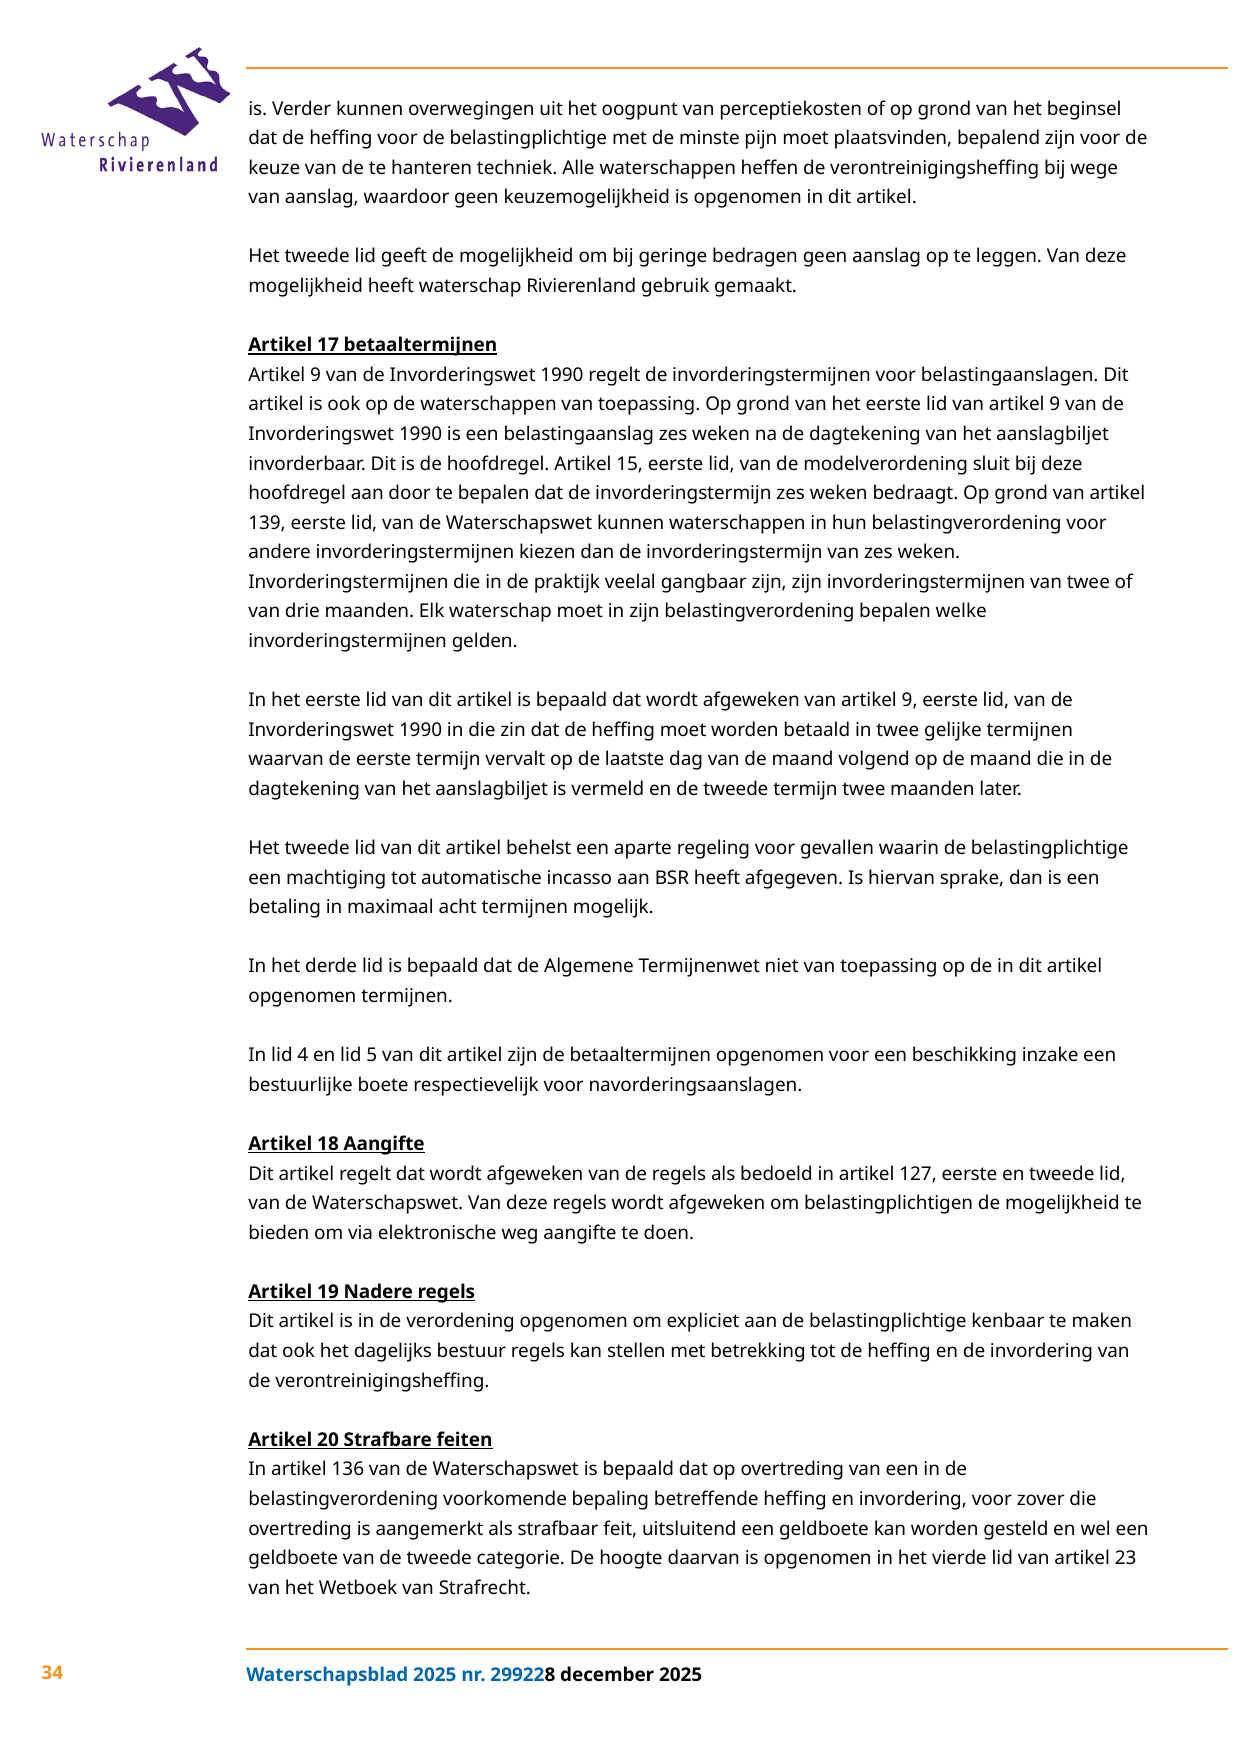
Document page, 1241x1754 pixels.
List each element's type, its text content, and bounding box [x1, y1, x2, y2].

text Artikel 19 Nadere regels [248, 1278, 1152, 1304]
text In lid 4 en lid 5 van dit artikel zijn de betaaltermijnen opgenomen voor een beschikking inzake een bestuurlijke boete respectievelijk voor navorderingsaanslagen. [248, 1041, 1152, 1097]
text In het derde lid is bepaald dat de Algemene Termijnenwet niet van toepassing op de in dit artikel opgenomen termijnen. [248, 953, 1152, 1008]
text In artikel 136 van de Waterschapswet is bepaald dat op overtreding van een in de belastingverordening voorkomende bepaling betreffende heffing en invordering, voor zover die overtreding is aangemerkt als strafbaar feit, uitsluitend een geldboete kan worden gesteld en wel een geldboete van de tweede categorie. De hoogte daarvan is opgenomen in het vierde lid van artikel 23 van het Wetboek van Strafrecht. [248, 1456, 1152, 1600]
text Het tweede lid van dit artikel behelst een aparte regeling voor gevallen waarin de belastingplichtige een machtiging tot automatische incasso aan BSR heeft afgegeven. Is hiervan sprake, dan is een betaling in maximaal acht termijnen mogelijk. [248, 834, 1152, 919]
text is. Verder kunnen overwegingen uit het oogpunt van perceptiekosten of op grond van het beginsel dat de heffing voor de belastingplichtige met de minste pijn moet plaatsvinden, bepalend zijn voor de keuze van de te hanteren techniek. Alle waterschappen heffen de verontreinigingsheffing bij wege van aanslag, waardoor geen keuzemogelijkheid is opgenomen in dit artikel. [248, 95, 1152, 209]
picture [41, 47, 231, 172]
text Dit artikel regelt dat wordt afgeweken van de regels als bedoeld in artikel 127, eerste en tweede lid, van de Waterschapswet. Van deze regels wordt afgeweken om belastingplichtigen de mogelijkheid te bieden om via elektronische weg aangifte te doen. [248, 1160, 1152, 1245]
text Artikel 18 Aangifte [248, 1130, 1152, 1156]
text Artikel 17 betaaltermijnen [248, 331, 1152, 357]
text In het eerste lid van dit artikel is bepaald dat wordt afgeweken van artikel 9, eerste lid, van de Invorderingswet 1990 in die zin dat de heffing moet worden betaald in twee gelijke termijnen waarvan de eerste termijn vervalt op de laatste dag van de maand volgend op de maand die in de dagtekening van het aanslagbiljet is vermeld en de tweede termijn twee maanden later. [248, 686, 1152, 801]
text Het tweede lid geeft de mogelijkheid om bij geringe bedragen geen aanslag op te leggen. Van deze mogelijkheid heeft waterschap Rivierenland gebruik gemaakt. [248, 243, 1152, 298]
text Dit artikel is in de verordening opgenomen om expliciet aan de belastingplichtige kenbaar te maken dat ook het dagelijks bestuur regels kan stellen met betrekking tot de heffing en de invordering van de verontreinigingsheffing. [248, 1308, 1152, 1393]
text Artikel 20 Strafbare feiten [248, 1426, 1152, 1452]
text Artikel 9 van de Invorderingswet 1990 regelt de invorderingstermijnen voor belastingaanslagen. Dit artikel is ook op de waterschappen van toepassing. Op grond van het eerste lid van artikel 9 van de Invorderingswet 1990 is een belastingaanslag zes weken na de dagtekening van het aanslagbiljet invorderbaar. Dit is de hoofdregel. Artikel 15, eerste lid, van de modelverordening sluit bij deze hoofdregel aan door te bepalen dat de invorderingstermijn zes weken bedraagt. Op grond van artikel 139, eerste lid, van de Waterschapswet kunnen waterschappen in hun belastingverordening voor andere invorderingstermijnen kiezen dan de invorderingstermijn van zes weken. Invorderingstermijnen die in de praktijk veelal gangbaar zijn, zijn invorderingstermijnen van twee of van drie maanden. Elk waterschap moet in zijn belastingverordening bepalen welke invorderingstermijnen gelden. [248, 361, 1152, 653]
